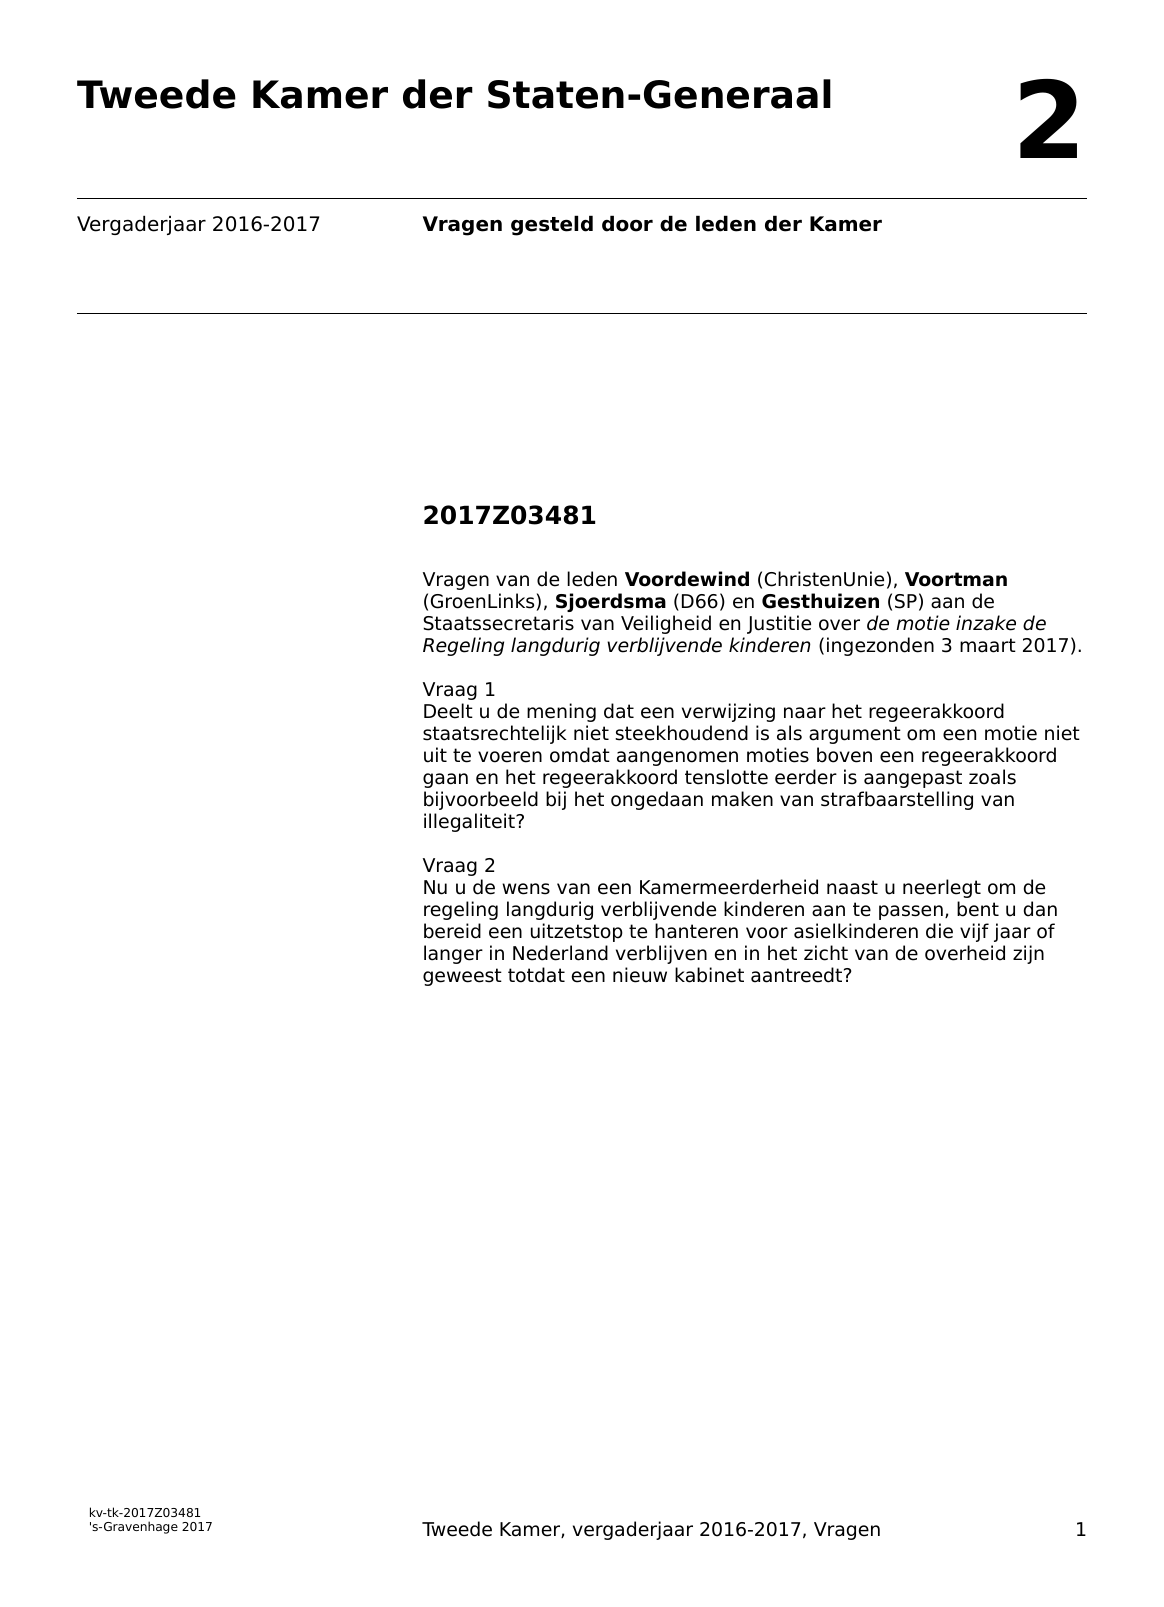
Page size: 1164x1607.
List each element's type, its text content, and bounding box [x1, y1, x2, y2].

table_cell Vragen gesteld door de leden der Kamer [422, 199, 1087, 313]
table_cell Vergaderjaar 2016-2017 [77, 199, 422, 313]
text Vraag 2 [422, 855, 1087, 877]
text Deelt u de mening dat een verwijzing naar het regeerakkoord staatsrechtelijk niet steekhoudend is als argument om een motie niet uit te voeren omdat aangenomen moties boven een regeerakkoord gaan en het regeerakkoord tenslotte eerder is aangepast zoals bijvoorbeeld bij het ongedaan maken van strafbaarstelling van illegaliteit? [422, 701, 1087, 833]
text Nu u de wens van een Kamermeerderheid naast u neerlegt om de regeling langdurig verblijvende kinderen aan te passen, bent u dan bereid een uitzetstop te hanteren voor asielkinderen die vijf jaar of langer in Nederland verblijven en in het zicht van de overheid zijn geweest totdat een nieuw kabinet aantreedt? [422, 877, 1087, 987]
text Vragen van de leden Voordewind (ChristenUnie), Voortman (GroenLinks), Sjoerdsma (D66) en Gesthuizen (SP) aan de Staatssecretaris van Veiligheid en Justitie over de motie inzake de Regeling langdurig verblijvende kinderen (ingezonden 3 maart 2017). [422, 569, 1087, 657]
table_header Tweede Kamer der Staten-Generaal [77, 59, 886, 198]
text Vraag 1 [422, 679, 1087, 701]
text 's-Gravenhage 2017 [88, 1520, 323, 1534]
text kv-tk-2017Z03481 [88, 1506, 323, 1520]
text 2017Z03481 [422, 501, 1087, 531]
table_header 2 [886, 59, 1087, 198]
